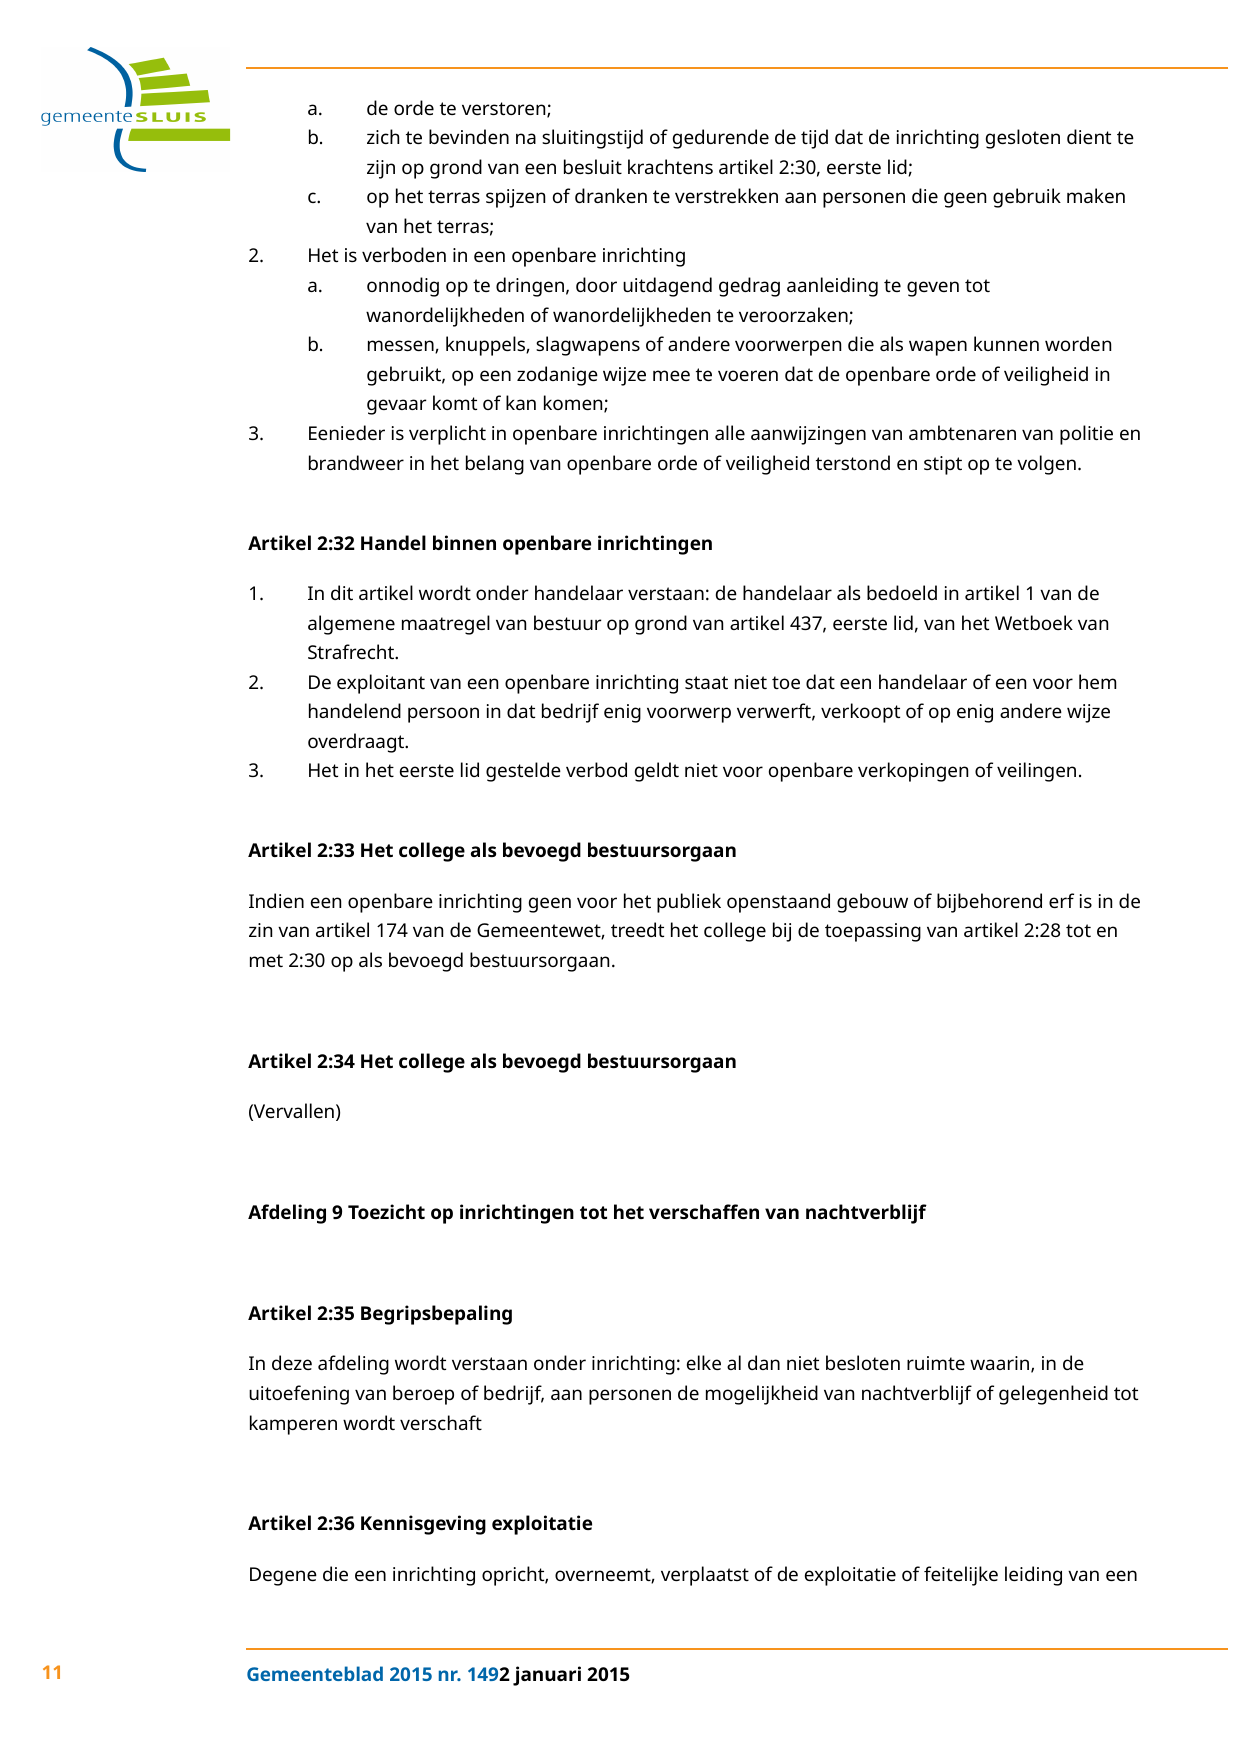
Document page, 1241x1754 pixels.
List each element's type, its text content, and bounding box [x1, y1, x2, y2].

list de orde te verstoren; [307, 95, 1152, 121]
text Artikel 2:36 Kennisgeving exploitatie [248, 1511, 1152, 1536]
list onnodig op te dringen, door uitdagend gedrag aanleiding te geven tot wanordelijkheden of wanordelijkheden te veroorzaken; [307, 272, 1152, 328]
list zich te bevinden na sluitingstijd of gedurende de tijd dat de inrichting gesloten dient te zijn op grond van een besluit krachtens artikel 2:30, eerste lid; [307, 124, 1152, 180]
list De exploitant van een openbare inrichting staat niet toe dat een handelaar of een voor hem handelend persoon in dat bedrijf enig voorwerp verwerft, verkoopt of op enig andere wijze overdraagt. [248, 669, 1152, 754]
list op het terras spijzen of dranken te verstrekken aan personen die geen gebruik maken van het terras; [307, 183, 1152, 239]
list In dit artikel wordt onder handelaar verstaan: de handelaar als bedoeld in artikel 1 van de algemene maatregel van bestuur op grond van artikel 437, eerste lid, van het Wetboek van Strafrecht. [248, 580, 1152, 665]
text Degene die een inrichting opricht, overneemt, verplaatst of de exploitatie of feitelijke leiding van een [248, 1561, 1152, 1587]
text Artikel 2:34 Het college als bevoegd bestuursorgaan [248, 1048, 1152, 1074]
list messen, knuppels, slagwapens of andere voorwerpen die als wapen kunnen worden gebruikt, op een zodanige wijze mee te voeren dat de openbare orde of veiligheid in gevaar komt of kan komen; [307, 331, 1152, 416]
text Indien een openbare inrichting geen voor het publiek openstaand gebouw of bijbehorend erf is in de zin van artikel 174 van de Gemeentewet, treedt het college bij de toepassing van artikel 2:28 tot en met 2:30 op als bevoegd bestuursorgaan. [248, 888, 1152, 973]
text Afdeling 9 Toezicht op inrichtingen tot het verschaffen van nachtverblijf [248, 1199, 1152, 1225]
text Artikel 2:35 Begripsbepaling [248, 1300, 1152, 1326]
text Artikel 2:33 Het college als bevoegd bestuursorgaan [248, 838, 1152, 863]
list Het in het eerste lid gestelde verbod geldt niet voor openbare verkopingen of veilingen. [248, 758, 1152, 783]
text (Vervallen) [248, 1098, 1152, 1124]
list Eenieder is verplicht in openbare inrichtingen alle aanwijzingen van ambtenaren van politie en brandweer in het belang van openbare orde of veiligheid terstond en stipt op te volgen. [248, 420, 1152, 476]
text Artikel 2:32 Handel binnen openbare inrichtingen [248, 530, 1152, 556]
picture [41, 47, 231, 172]
text In deze afdeling wordt verstaan onder inrichting: elke al dan niet besloten ruimte waarin, in de uitoefening van beroep of bedrijf, aan personen de mogelijkheid van nachtverblijf of gelegenheid tot kamperen wordt verschaft [248, 1351, 1152, 1436]
list Het is verboden in een openbare inrichting [248, 243, 1152, 268]
